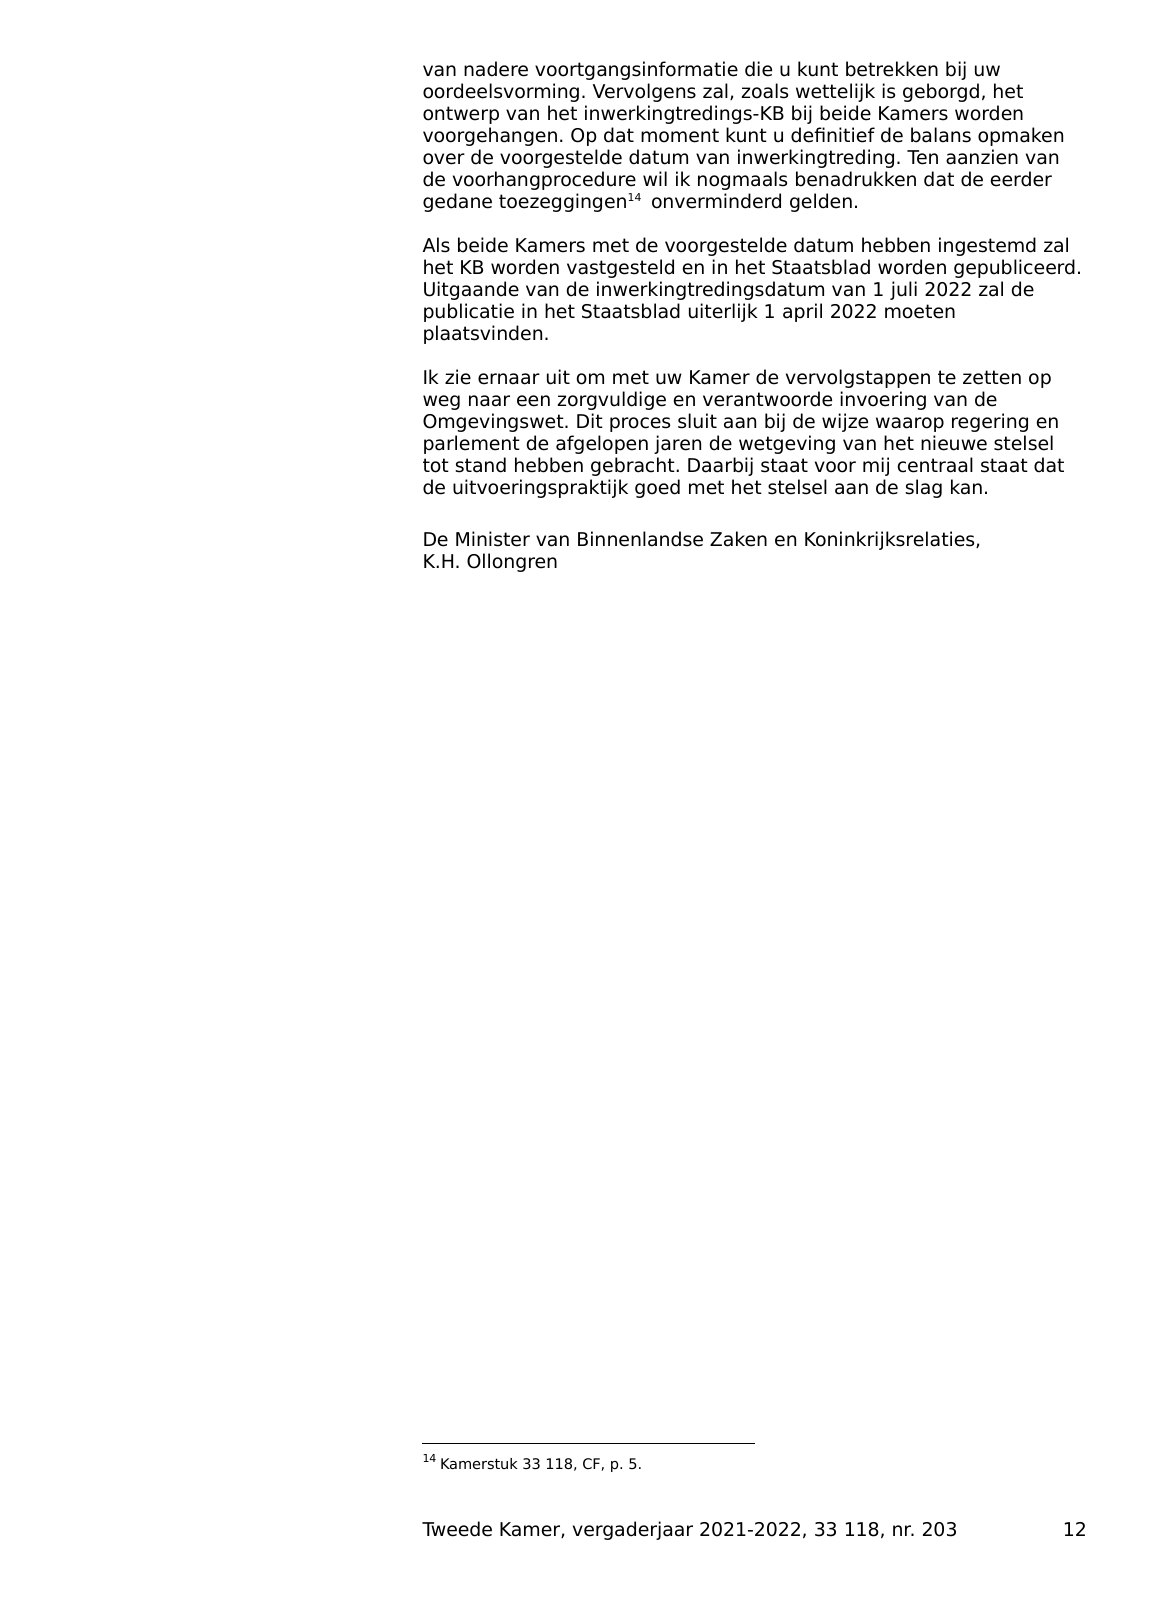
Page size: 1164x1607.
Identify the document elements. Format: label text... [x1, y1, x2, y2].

text De Minister van Binnenlandse Zaken en Koninkrijksrelaties, K.H. Ollongren [422, 529, 1087, 573]
text Als beide Kamers met de voorgestelde datum hebben ingestemd zal het KB worden vastgesteld en in het Staatsblad worden gepubliceerd. Uitgaande van de inwerkingtredingsdatum van 1 juli 2022 zal de publicatie in het Staatsblad uiterlijk 1 april 2022 moeten plaatsvinden. [422, 235, 1087, 345]
text Kamerstuk 33 118, CF, p. 5. [422, 1452, 1087, 1474]
text van nadere voortgangsinformatie die u kunt betrekken bij uw oordeelsvorming. Vervolgens zal, zoals wettelijk is geborgd, het ontwerp van het inwerkingtredings-KB bij beide Kamers worden voorgehangen. Op dat moment kunt u definitief de balans opmaken over de voorgestelde datum van inwerkingtreding. Ten aanzien van de voorhangprocedure wil ik nogmaals benadrukken dat de eerder gedane toezeggingen onverminderd gelden. [422, 59, 1087, 213]
text Ik zie ernaar uit om met uw Kamer de vervolgstappen te zetten op weg naar een zorgvuldige en verantwoorde invoering van de Omgevingswet. Dit proces sluit aan bij de wijze waarop regering en parlement de afgelopen jaren de wetgeving van het nieuwe stelsel tot stand hebben gebracht. Daarbij staat voor mij centraal staat dat de uitvoeringspraktijk goed met het stelsel aan de slag kan. [422, 367, 1087, 499]
